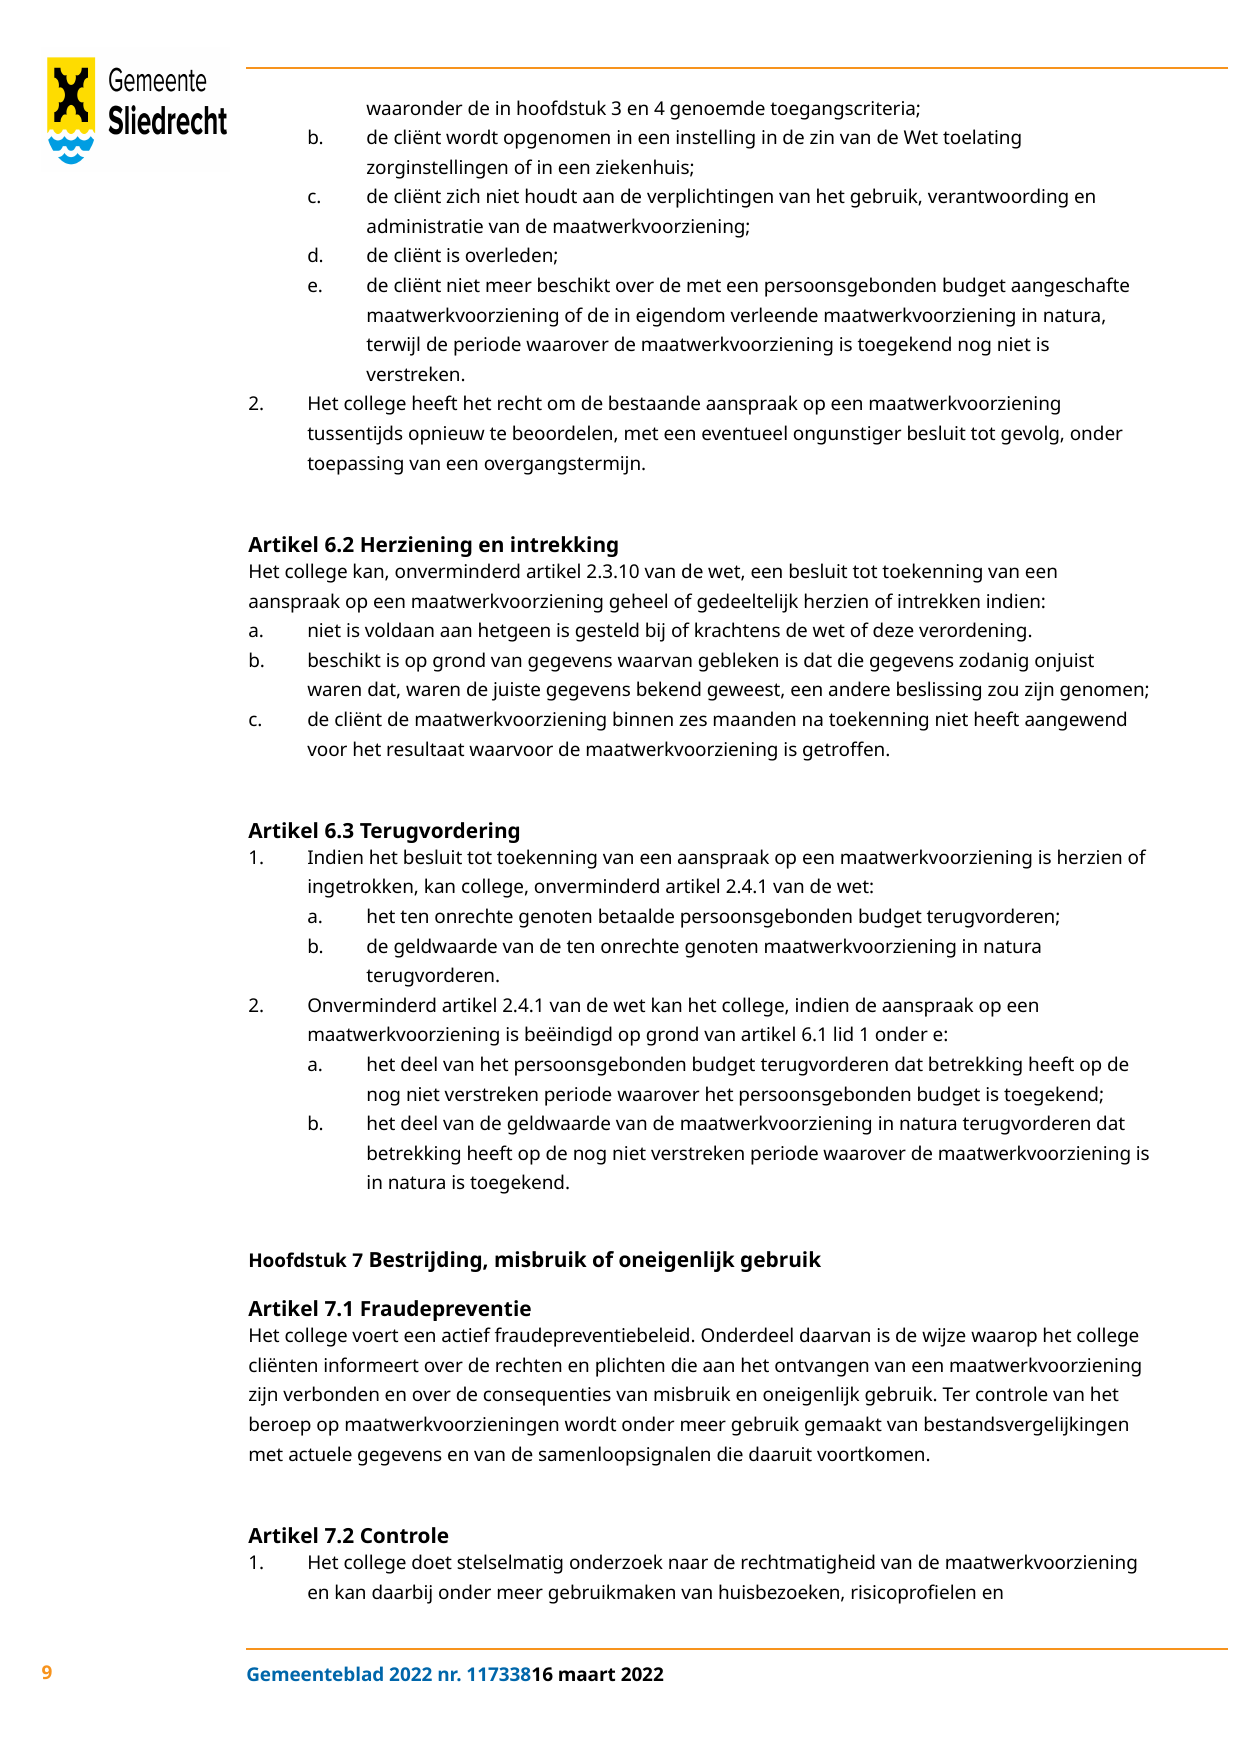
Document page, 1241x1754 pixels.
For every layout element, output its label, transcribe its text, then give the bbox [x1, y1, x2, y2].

list het ten onrechte genoten betaalde persoonsgebonden budget terugvorderen; [307, 903, 1152, 929]
list het deel van het persoonsgebonden budget terugvorderen dat betrekking heeft op de nog niet verstreken periode waarover het persoonsgebonden budget is toegekend; [307, 1051, 1152, 1107]
list de geldwaarde van de ten onrechte genoten maatwerkvoorziening in natura terugvorderen. [307, 933, 1152, 988]
list de cliënt de maatwerkvoorziening binnen zes maanden na toekenning niet heeft aangewend voor het resultaat waarvoor de maatwerkvoorziening is getroffen. [248, 706, 1152, 761]
text Het college voert een actief fraudepreventiebeleid. Onderdeel daarvan is de wijze waarop het college cliënten informeert over de rechten en plichten die aan het ontvangen van een maatwerkvoorziening zijn verbonden en over de consequenties van misbruik en oneigenlijk gebruik. Ter controle van het beroep op maatwerkvoorzieningen wordt onder meer gebruik gemaakt van bestandsvergelijkingen met actuele gegevens en van de samenloopsignalen die daaruit voortkomen. [248, 1322, 1152, 1467]
picture [41, 47, 231, 172]
list beschikt is op grond van gegevens waarvan gebleken is dat die gegevens zodanig onjuist waren dat, waren de juiste gegevens bekend geweest, een andere beslissing zou zijn genomen; [248, 647, 1152, 702]
list het deel van de geldwaarde van de maatwerkvoorziening in natura terugvorderen dat betrekking heeft op de nog niet verstreken periode waarover de maatwerkvoorziening is in natura is toegekend. [307, 1110, 1152, 1195]
list Onverminderd artikel 2.4.1 van de wet kan het college, indien de aanspraak op een maatwerkvoorziening is beëindigd op grond van artikel 6.1 lid 1 onder e: [248, 992, 1152, 1047]
text Het college kan, onverminderd artikel 2.3.10 van de wet, een besluit tot toekenning van een aanspraak op een maatwerkvoorziening geheel of gedeeltelijk herzien of intrekken indien: [248, 558, 1152, 613]
list de cliënt niet meer beschikt over de met een persoonsgebonden budget aangeschafte maatwerkvoorziening of de in eigendom verleende maatwerkvoorziening in natura, terwijl de periode waarover de maatwerkvoorziening is toegekend nog niet is verstreken. [307, 272, 1152, 387]
list Het college doet stelselmatig onderzoek naar de rechtmatigheid van de maatwerkvoorziening en kan daarbij onder meer gebruikmaken van huisbezoeken, risicoprofielen en [248, 1549, 1152, 1604]
text Artikel 6.3 Terugvordering [248, 816, 1152, 844]
text Hoofdstuk 7 Bestrijding, misbruik of oneigenlijk gebruik [248, 1245, 1152, 1273]
list waaronder de in hoofdstuk 3 en 4 genoemde toegangscriteria; [307, 95, 1152, 121]
text Artikel 7.2 Controle [248, 1521, 1152, 1549]
text Artikel 6.2 Herziening en intrekking [248, 530, 1152, 558]
list de cliënt is overleden; [307, 243, 1152, 268]
list de cliënt zich niet houdt aan de verplichtingen van het gebruik, verantwoording en administratie van de maatwerkvoorziening; [307, 183, 1152, 239]
list niet is voldaan aan hetgeen is gesteld bij of krachtens de wet of deze verordening. [248, 617, 1152, 643]
text Artikel 7.1 Fraudepreventie [248, 1294, 1152, 1322]
list de cliënt wordt opgenomen in een instelling in de zin van de Wet toelating zorginstellingen of in een ziekenhuis; [307, 124, 1152, 180]
list Het college heeft het recht om de bestaande aanspraak op een maatwerkvoorziening tussentijds opnieuw te beoordelen, met een eventueel ongunstiger besluit tot gevolg, onder toepassing van een overgangstermijn. [248, 391, 1152, 476]
list Indien het besluit tot toekenning van een aanspraak op een maatwerkvoorziening is herzien of ingetrokken, kan college, onverminderd artikel 2.4.1 van de wet: [248, 844, 1152, 899]
